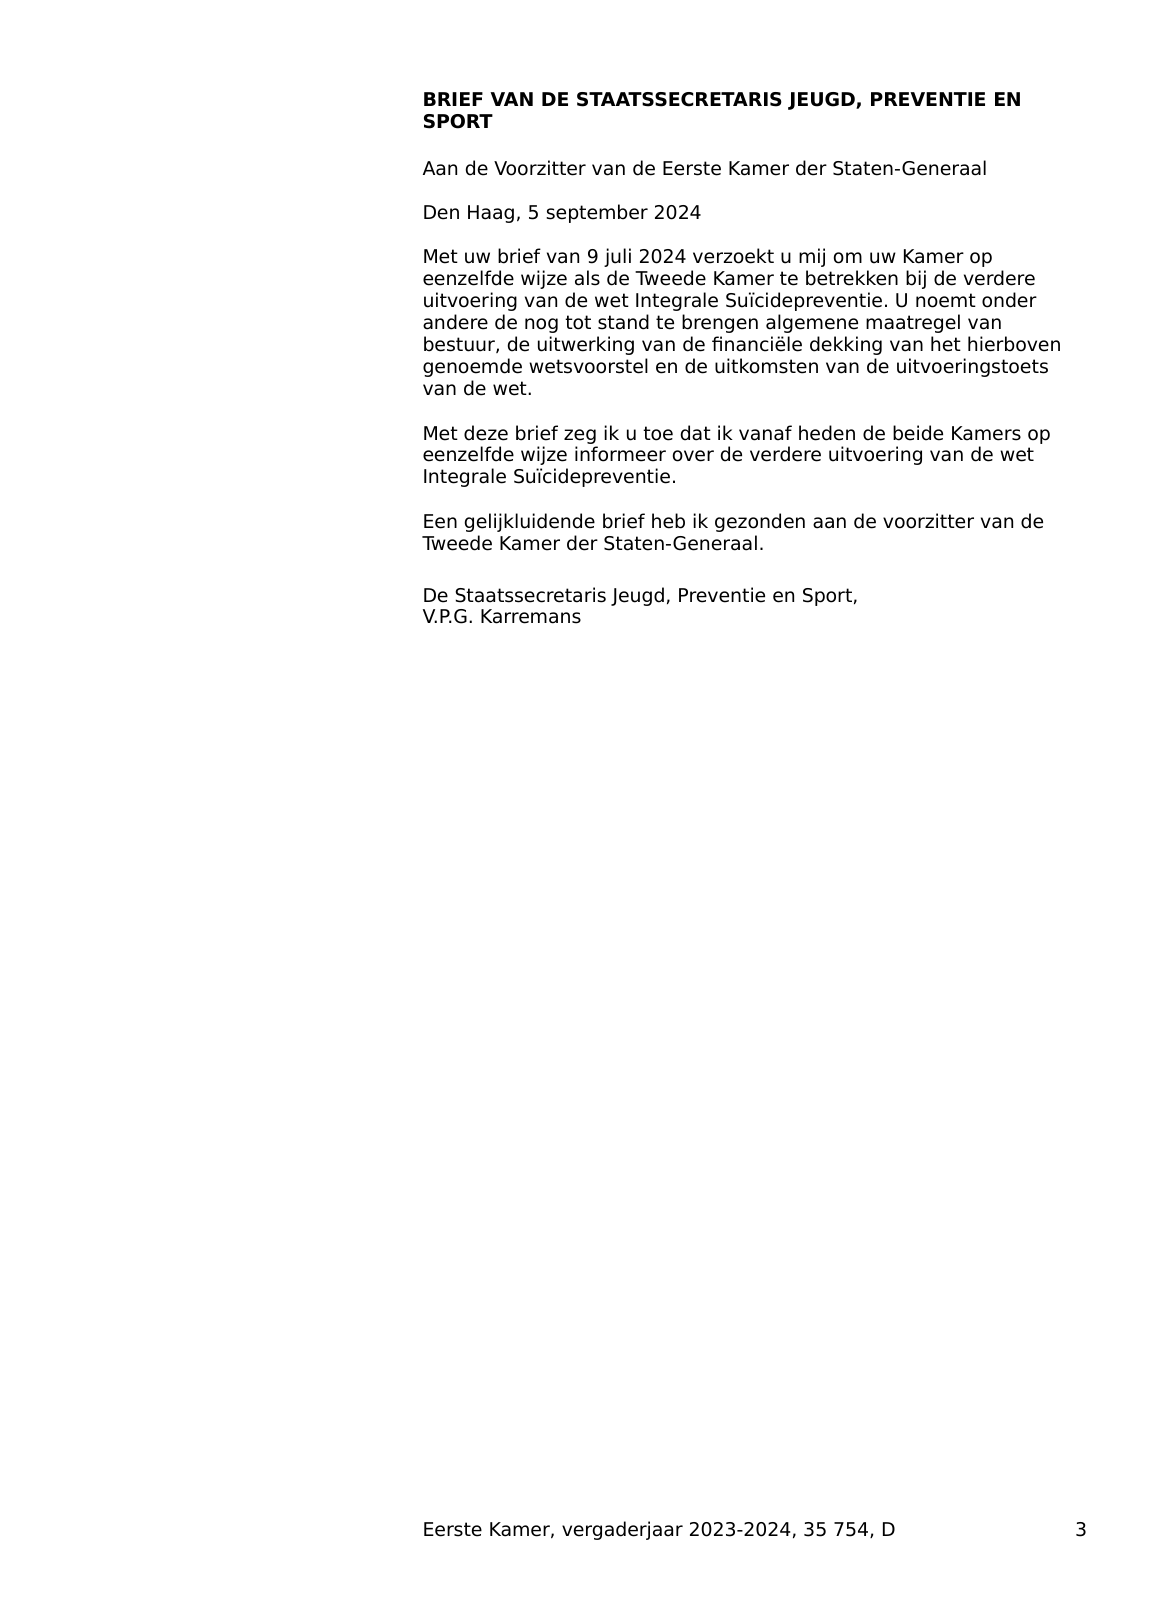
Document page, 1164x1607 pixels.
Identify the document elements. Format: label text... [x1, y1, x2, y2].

text De Staatssecretaris Jeugd, Preventie en Sport, V.P.G. Karremans [422, 584, 1087, 628]
text Een gelijkluidende brief heb ik gezonden aan de voorzitter van de Tweede Kamer der Staten-Generaal. [422, 511, 1087, 554]
text Den Haag, 5 september 2024 [422, 202, 1087, 224]
text Aan de Voorzitter van de Eerste Kamer der Staten-Generaal [422, 158, 1087, 180]
text Met deze brief zeg ik u toe dat ik vanaf heden de beide Kamers op eenzelfde wijze informeer over de verdere uitvoering van de wet Integrale Suïcidepreventie. [422, 422, 1087, 488]
text Met uw brief van 9 juli 2024 verzoekt u mij om uw Kamer op eenzelfde wijze als de Tweede Kamer te betrekken bij de verdere uitvoering van de wet Integrale Suïcidepreventie. U noemt onder andere de nog tot stand te brengen algemene maatregel van bestuur, de uitwerking van de financiële dekking van het hierboven genoemde wetsvoorstel en de uitkomsten van de uitvoeringstoets van de wet. [422, 246, 1087, 400]
subtitle BRIEF VAN DE STAATSSECRETARIS JEUGD, PREVENTIE EN SPORT [422, 89, 1087, 133]
